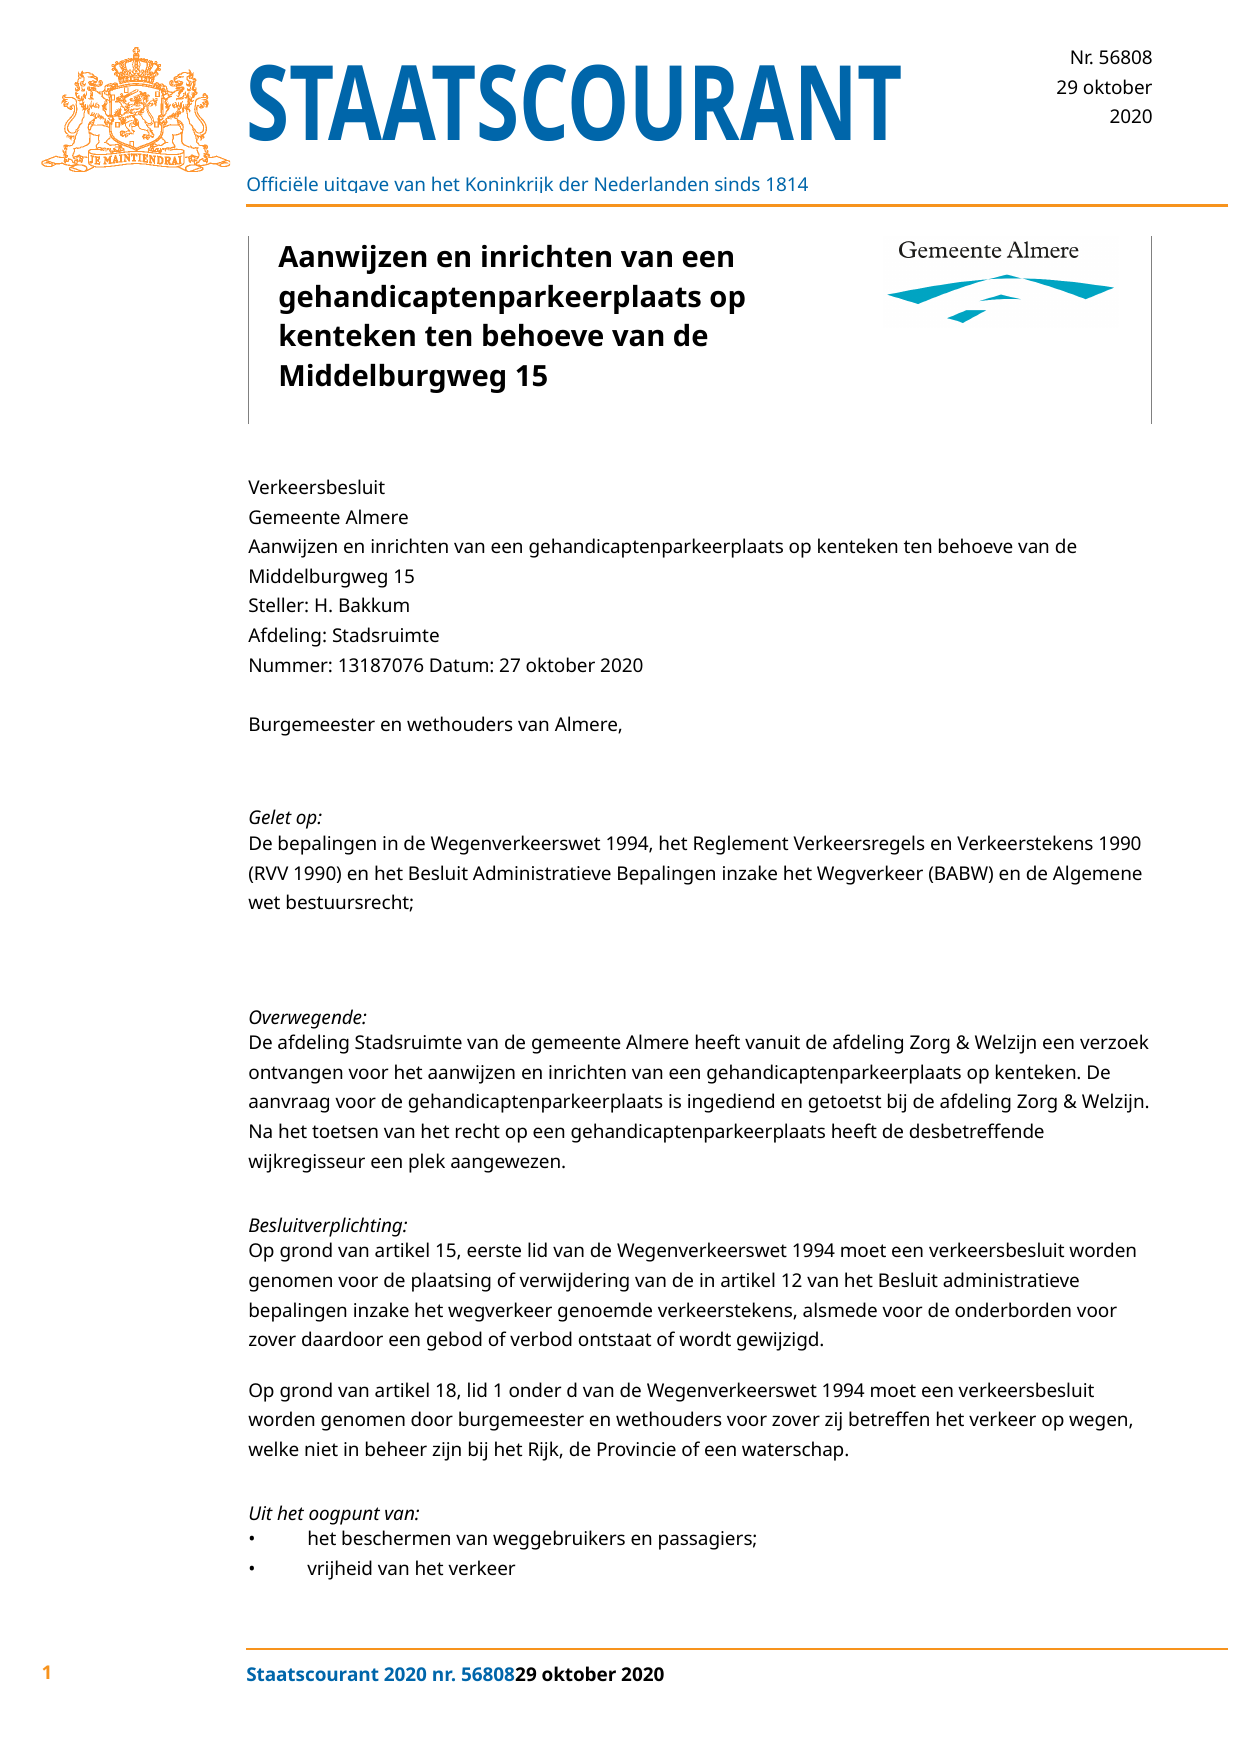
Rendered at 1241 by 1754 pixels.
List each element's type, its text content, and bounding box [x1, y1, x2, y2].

picture [882, 236, 1119, 328]
text Verkeersbesluit [248, 474, 1152, 500]
text Middelburgweg 15 [248, 563, 1152, 589]
list vrijheid van het verkeer [248, 1555, 1152, 1581]
text Besluitverplichting: [248, 1212, 1152, 1238]
text Nummer: 13187076 Datum: 27 oktober 2020 [248, 652, 1152, 678]
picture [41, 47, 231, 172]
text Steller: H. Bakkum [248, 593, 1152, 618]
text Op grond van artikel 18, lid 1 onder d van de Wegenverkeerswet 1994 moet een verkeersbesluit worden genomen door burgemeester en wethouders voor zover zij betreffen het verkeer op wegen, welke niet in beheer zijn bij het Rijk, de Provincie of een waterschap. [248, 1377, 1152, 1462]
text De bepalingen in de Wegenverkeerswet 1994, het Reglement Verkeersregels en Verkeerstekens 1990 (RVV 1990) en het Besluit Administratieve Bepalingen inzake het Wegverkeer (BABW) en de Algemene wet bestuursrecht; [248, 830, 1152, 915]
text De afdeling Stadsruimte van de gemeente Almere heeft vanuit de afdeling Zorg & Welzijn een verzoek ontvangen voor het aanwijzen en inrichten van een gehandicaptenparkeerplaats op kenteken. De aanvraag voor de gehandicaptenparkeerplaats is ingediend en getoetst bij de afdeling Zorg & Welzijn. Na het toetsen van het recht op een gehandicaptenparkeerplaats heeft de desbetreffende wijkregisseur een plek aangewezen. [248, 1029, 1152, 1174]
text Gemeente Almere [248, 504, 1152, 530]
text Overwegende: [248, 1004, 1152, 1029]
text Afdeling: Stadsruimte [248, 622, 1152, 648]
list het beschermen van weggebruikers en passagiers; [248, 1526, 1152, 1551]
text Gelet op: [248, 804, 1152, 830]
text Op grond van artikel 15, eerste lid van de Wegenverkeerswet 1994 moet een verkeersbesluit worden genomen voor de plaatsing of verwijdering van de in artikel 12 van het Besluit administratieve bepalingen inzake het wegverkeer genoemde verkeerstekens, alsmede voor de onderborden voor zover daardoor een gebod of verbod ontstaat of wordt gewijzigd. [248, 1238, 1152, 1352]
table_header [850, 236, 1151, 424]
text Aanwijzen en inrichten van een gehandicaptenparkeerplaats op kenteken ten behoeve van de [248, 533, 1152, 559]
text Uit het oogpunt van: [248, 1500, 1152, 1526]
text Burgemeester en wethouders van Almere, [248, 711, 1152, 737]
table_header Aanwijzen en inrichten van een gehandicaptenparkeerplaats op kenteken ten behoeve van de Middelburgweg 15 [249, 236, 850, 424]
